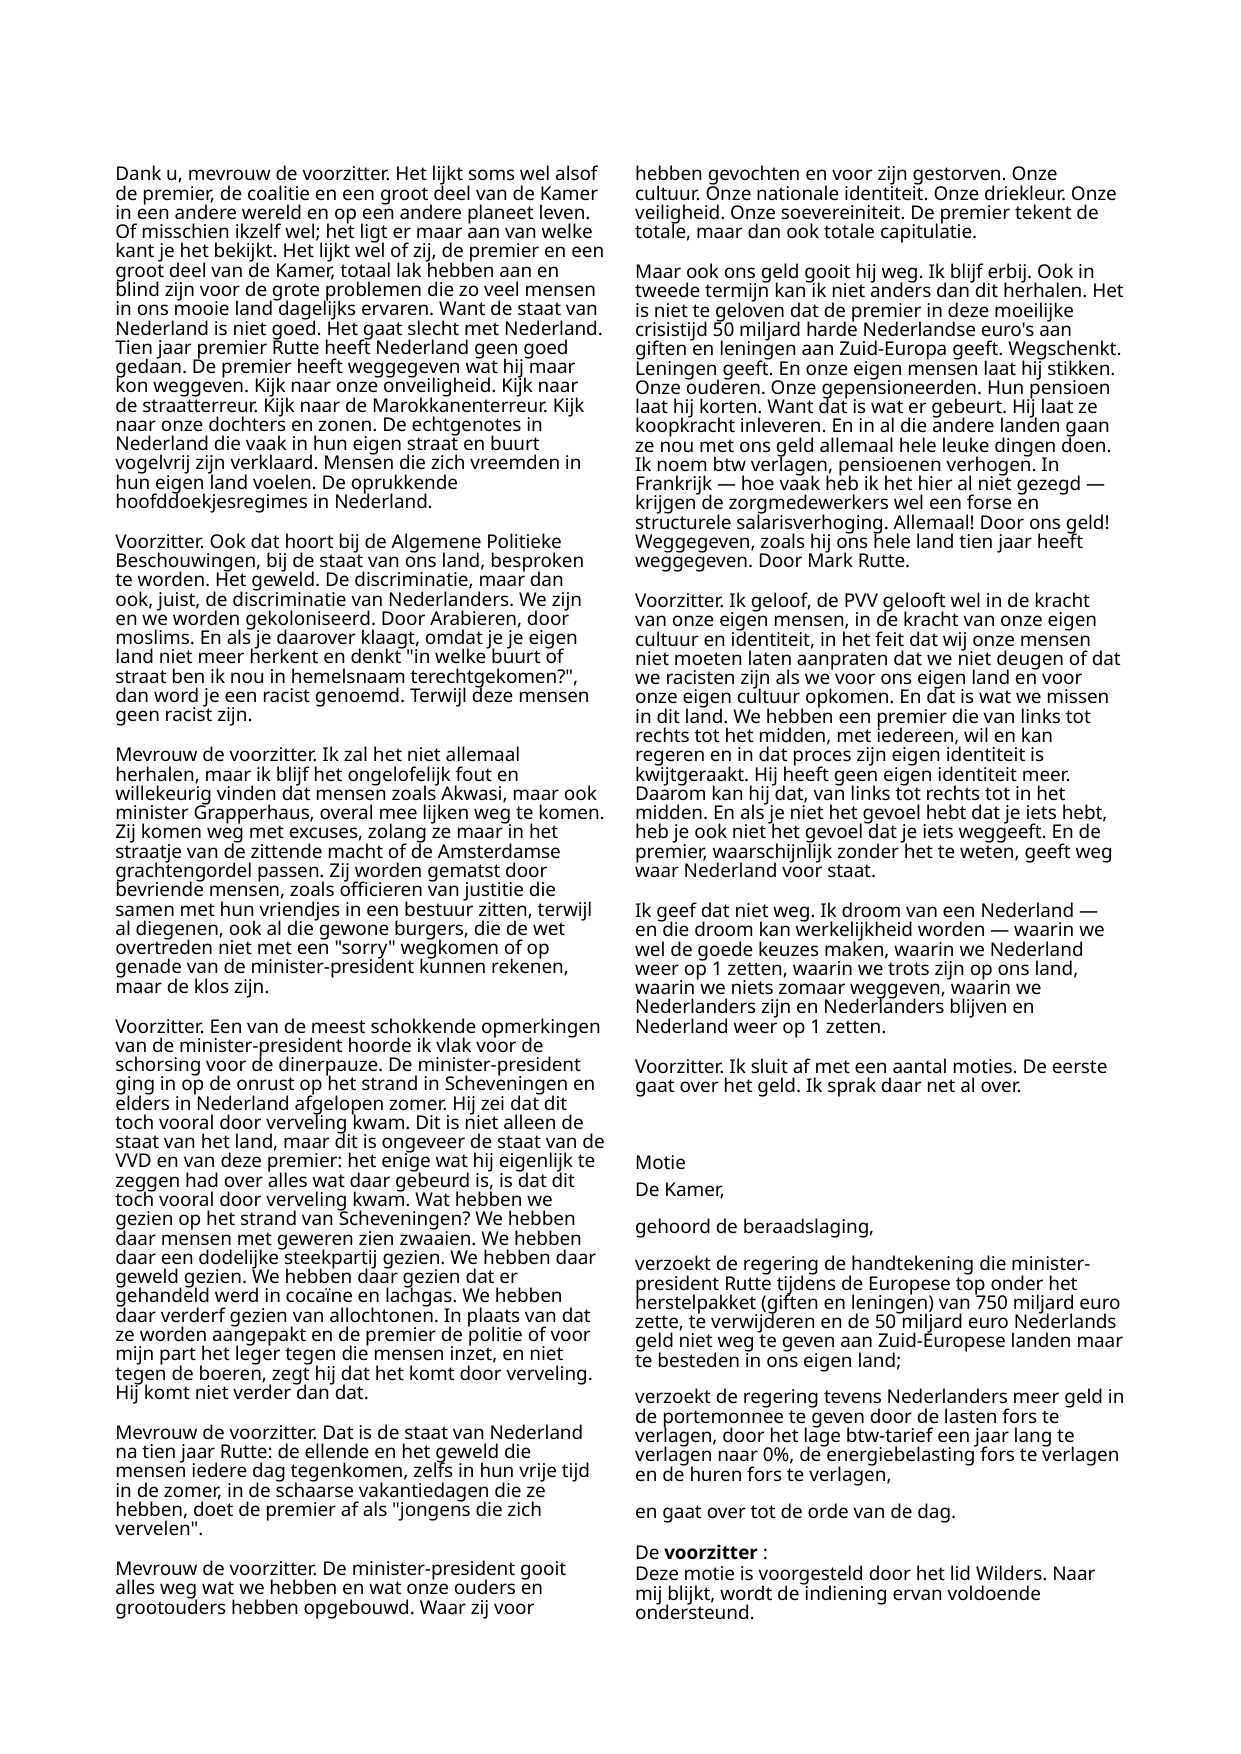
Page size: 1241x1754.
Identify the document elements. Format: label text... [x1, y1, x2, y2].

text Dank u, mevrouw de voorzitter. Het lijkt soms wel alsof de premier, de coalitie en een groot deel van de Kamer in een andere wereld en op een andere planeet leven. Of misschien ikzelf wel; het ligt er maar aan van welke kant je het bekijkt. Het lijkt wel of zij, de premier en een groot deel van de Kamer, totaal lak hebben aan en blind zijn voor de grote problemen die zo veel mensen in ons mooie land dagelijks ervaren. Want de staat van Nederland is niet goed. Het gaat slecht met Nederland. Tien jaar premier Rutte heeft Nederland geen goed gedaan. De premier heeft weggegeven wat hij maar kon weggeven. Kijk naar onze onveiligheid. Kijk naar de straatterreur. Kijk naar de Marokkanenterreur. Kijk naar onze dochters en zonen. De echtgenotes in Nederland die vaak in hun eigen straat en buurt vogelvrij zijn verklaard. Mensen die zich vreemden in hun eigen land voelen. De oprukkende hoofddoekjesregimes in Nederland. [115, 165, 605, 512]
text verzoekt de regering de handtekening die minister-president Rutte tijdens de Europese top onder het herstelpakket (giften en leningen) van 750 miljard euro zette, te verwijderen en de 50 miljard euro Nederlands geld niet weg te geven aan Zuid-Europese landen maar te besteden in ons eigen land; [635, 1255, 1125, 1371]
text Voorzitter. Ik sluit af met een aantal moties. De eerste gaat over het geld. Ik sprak daar net al over. [635, 1058, 1125, 1096]
text Mevrouw de voorzitter. Dat is de staat van Nederland na tien jaar Rutte: de ellende en het geweld die mensen iedere dag tegenkomen, zelfs in hun vrije tijd in de zomer, in de schaarse vakantiedagen die ze hebben, doet de premier af als "jongens die zich vervelen". [115, 1424, 605, 1539]
text De Kamer, [635, 1181, 1125, 1201]
text De voorzitter : [635, 1539, 1125, 1565]
text Voorzitter. Een van de meest schokkende opmerkingen van de minister-president hoorde ik vlak voor de schorsing voor de dinerpauze. De minister-president ging in op de onrust op het strand in Scheveningen en elders in Nederland afgelopen zomer. Hij zei dat dit toch vooral door verveling kwam. Dit is niet alleen de staat van het land, maar dit is ongeveer de staat van de VVD en van deze premier: het enige wat hij eigenlijk te zeggen had over alles wat daar gebeurd is, is dat dit toch vooral door verveling kwam. Wat hebben we gezien op het strand van Scheveningen? We hebben daar mensen met geweren zien zwaaien. We hebben daar een dodelijke steekpartij gezien. We hebben daar geweld gezien. We hebben daar gezien dat er gehandeld werd in cocaïne en lachgas. We hebben daar verderf gezien van allochtonen. In plaats van dat ze worden aangepakt en de premier de politie of voor mijn part het leger tegen die mensen inzet, en niet tegen de boeren, zegt hij dat het komt door verveling. Hij komt niet verder dan dat. [115, 1018, 605, 1403]
text verzoekt de regering tevens Nederlanders meer geld in de portemonnee te geven door de lasten fors te verlagen, door het lage btw-tarief een jaar lang te verlagen naar 0%, de energiebelasting fors te verlagen en de huren fors te verlagen, [635, 1388, 1125, 1485]
text Mevrouw de voorzitter. Ik zal het niet allemaal herhalen, maar ik blijf het ongelofelijk fout en willekeurig vinden dat mensen zoals Akwasi, maar ook minister Grapperhaus, overal mee lijken weg te komen. Zij komen weg met excuses, zolang ze maar in het straatje van de zittende macht of de Amsterdamse grachtengordel passen. Zij worden gematst door bevriende mensen, zoals officieren van justitie die samen met hun vriendjes in een bestuur zitten, terwijl al diegenen, ook al die gewone burgers, die de wet overtreden niet met een "sorry" wegkomen of op genade van de minister-president kunnen rekenen, maar de klos zijn. [115, 746, 605, 997]
text Deze motie is voorgesteld door het lid Wilders. Naar mij blijkt, wordt de indiening ervan voldoende ondersteund. [635, 1565, 1125, 1623]
text Mevrouw de voorzitter. De minister-president gooit alles weg wat we hebben en wat onze ouders en grootouders hebben opgebouwd. Waar zij voor [115, 1560, 605, 1618]
text hebben gevochten en voor zijn gestorven. Onze cultuur. Onze nationale identiteit. Onze driekleur. Onze veiligheid. Onze soevereiniteit. De premier tekent de totale, maar dan ook totale capitulatie. [635, 165, 1125, 242]
text Voorzitter. Ook dat hoort bij de Algemene Politieke Beschouwingen, bij de staat van ons land, besproken te worden. Het geweld. De discriminatie, maar dan ook, juist, de discriminatie van Nederlanders. We zijn en we worden gekoloniseerd. Door Arabieren, door moslims. En als je daarover klaagt, omdat je je eigen land niet meer herkent en denkt "in welke buurt of straat ben ik nou in hemelsnaam terechtgekomen?", dan word je een racist genoemd. Terwijl deze mensen geen racist zijn. [115, 533, 605, 726]
text Motie [635, 1149, 1125, 1175]
text en gaat over tot de orde van de dag. [635, 1503, 1125, 1522]
text Ik geef dat niet weg. Ik droom van een Nederland — en die droom kan werkelijkheid worden — waarin we wel de goede keuzes maken, waarin we Nederland weer op 1 zetten, waarin we trots zijn op ons land, waarin we niets zomaar weggeven, waarin we Nederlanders zijn en Nederlanders blijven en Nederland weer op 1 zetten. [635, 902, 1125, 1037]
text Maar ook ons geld gooit hij weg. Ik blijf erbij. Ook in tweede termijn kan ik niet anders dan dit herhalen. Het is niet te geloven dat de premier in deze moeilijke crisistijd 50 miljard harde Nederlandse euro's aan giften en leningen aan Zuid-Europa geeft. Wegschenkt. Leningen geeft. En onze eigen mensen laat hij stikken. Onze ouderen. Onze gepensioneerden. Hun pensioen laat hij korten. Want dat is wat er gebeurt. Hij laat ze koopkracht inleveren. En in al die andere landen gaan ze nou met ons geld allemaal hele leuke dingen doen. Ik noem btw verlagen, pensioenen verhogen. In Frankrijk — hoe vaak heb ik het hier al niet gezegd — krijgen de zorgmedewerkers wel een forse en structurele salarisverhoging. Allemaal! Door ons geld! Weggegeven, zoals hij ons hele land tien jaar heeft weggegeven. Door Mark Rutte. [635, 263, 1125, 571]
text gehoord de beraadslaging, [635, 1218, 1125, 1237]
text Voorzitter. Ik geloof, de PVV gelooft wel in de kracht van onze eigen mensen, in de kracht van onze eigen cultuur en identiteit, in het feit dat wij onze mensen niet moeten laten aanpraten dat we niet deugen of dat we racisten zijn als we voor ons eigen land en voor onze eigen cultuur opkomen. En dat is wat we missen in dit land. We hebben een premier die van links tot rechts tot het midden, met iedereen, wil en kan regeren en in dat proces zijn eigen identiteit is kwijtgeraakt. Hij heeft geen eigen identiteit meer. Daarom kan hij dat, van links tot rechts tot in het midden. En als je niet het gevoel hebt dat je iets hebt, heb je ook niet het gevoel dat je iets weggeeft. En de premier, waarschijnlijk zonder het te weten, geeft weg waar Nederland voor staat. [635, 592, 1125, 881]
